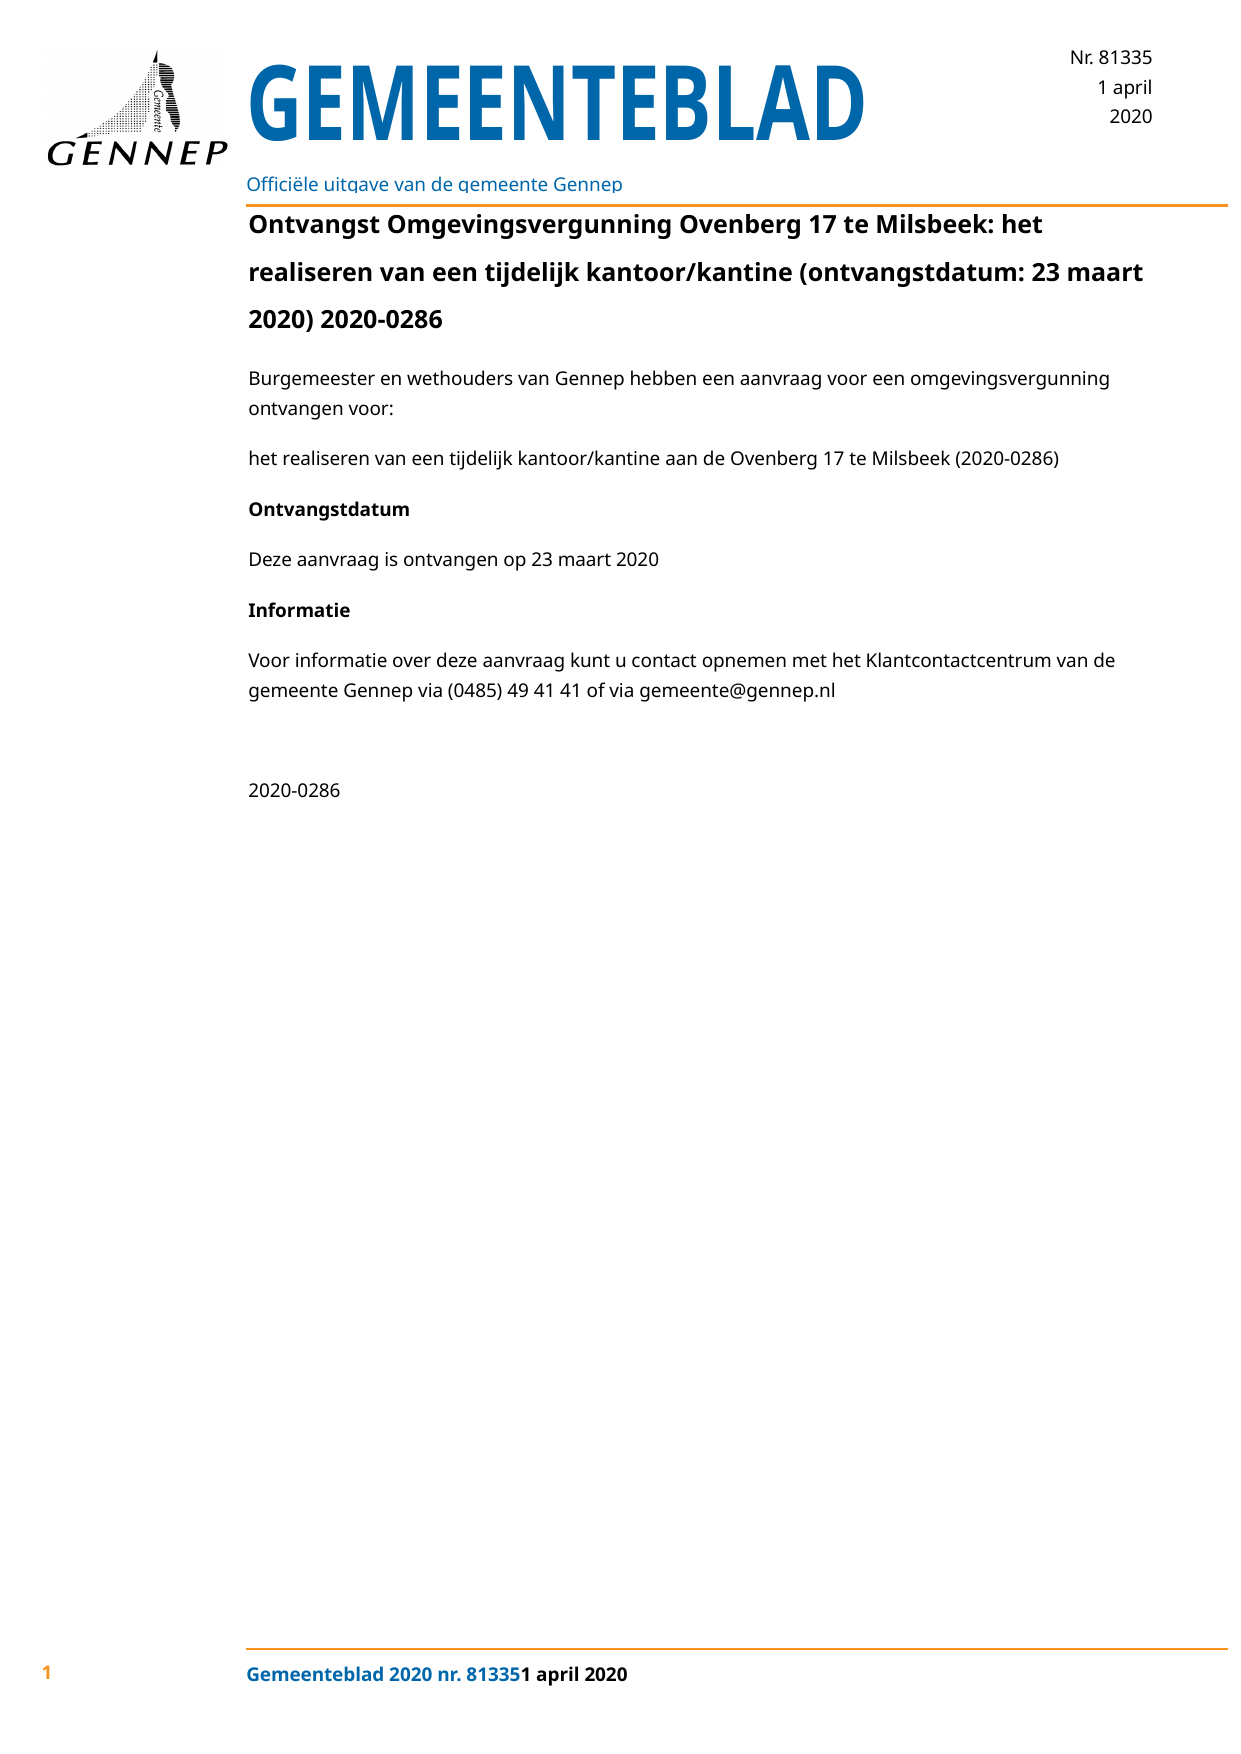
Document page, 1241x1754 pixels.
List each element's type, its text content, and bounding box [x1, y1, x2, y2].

text Burgemeester en wethouders van Gennep hebben een aanvraag voor een omgevingsvergunning ontvangen voor: [248, 366, 1152, 421]
picture [41, 47, 231, 172]
text Informatie [248, 597, 1152, 622]
text Voor informatie over deze aanvraag kunt u contact opnemen met het Klantcontactcentrum van de gemeente Gennep via (0485) 49 41 41 of via gemeente@gennep.nl [248, 647, 1152, 702]
text 2020-0286 [248, 778, 1152, 803]
text Deze aanvraag is ontvangen op 23 maart 2020 [248, 546, 1152, 572]
text Ontvangstdatum [248, 496, 1152, 522]
text Ontvangst Omgevingsvergunning Ovenberg 17 te Milsbeek: het realiseren van een tijdelijk kantoor/kantine (ontvangstdatum: 23 maart 2020) 2020-0286 [248, 207, 1152, 336]
text het realiseren van een tijdelijk kantoor/kantine aan de Ovenberg 17 te Milsbeek (2020-0286) [248, 446, 1152, 471]
